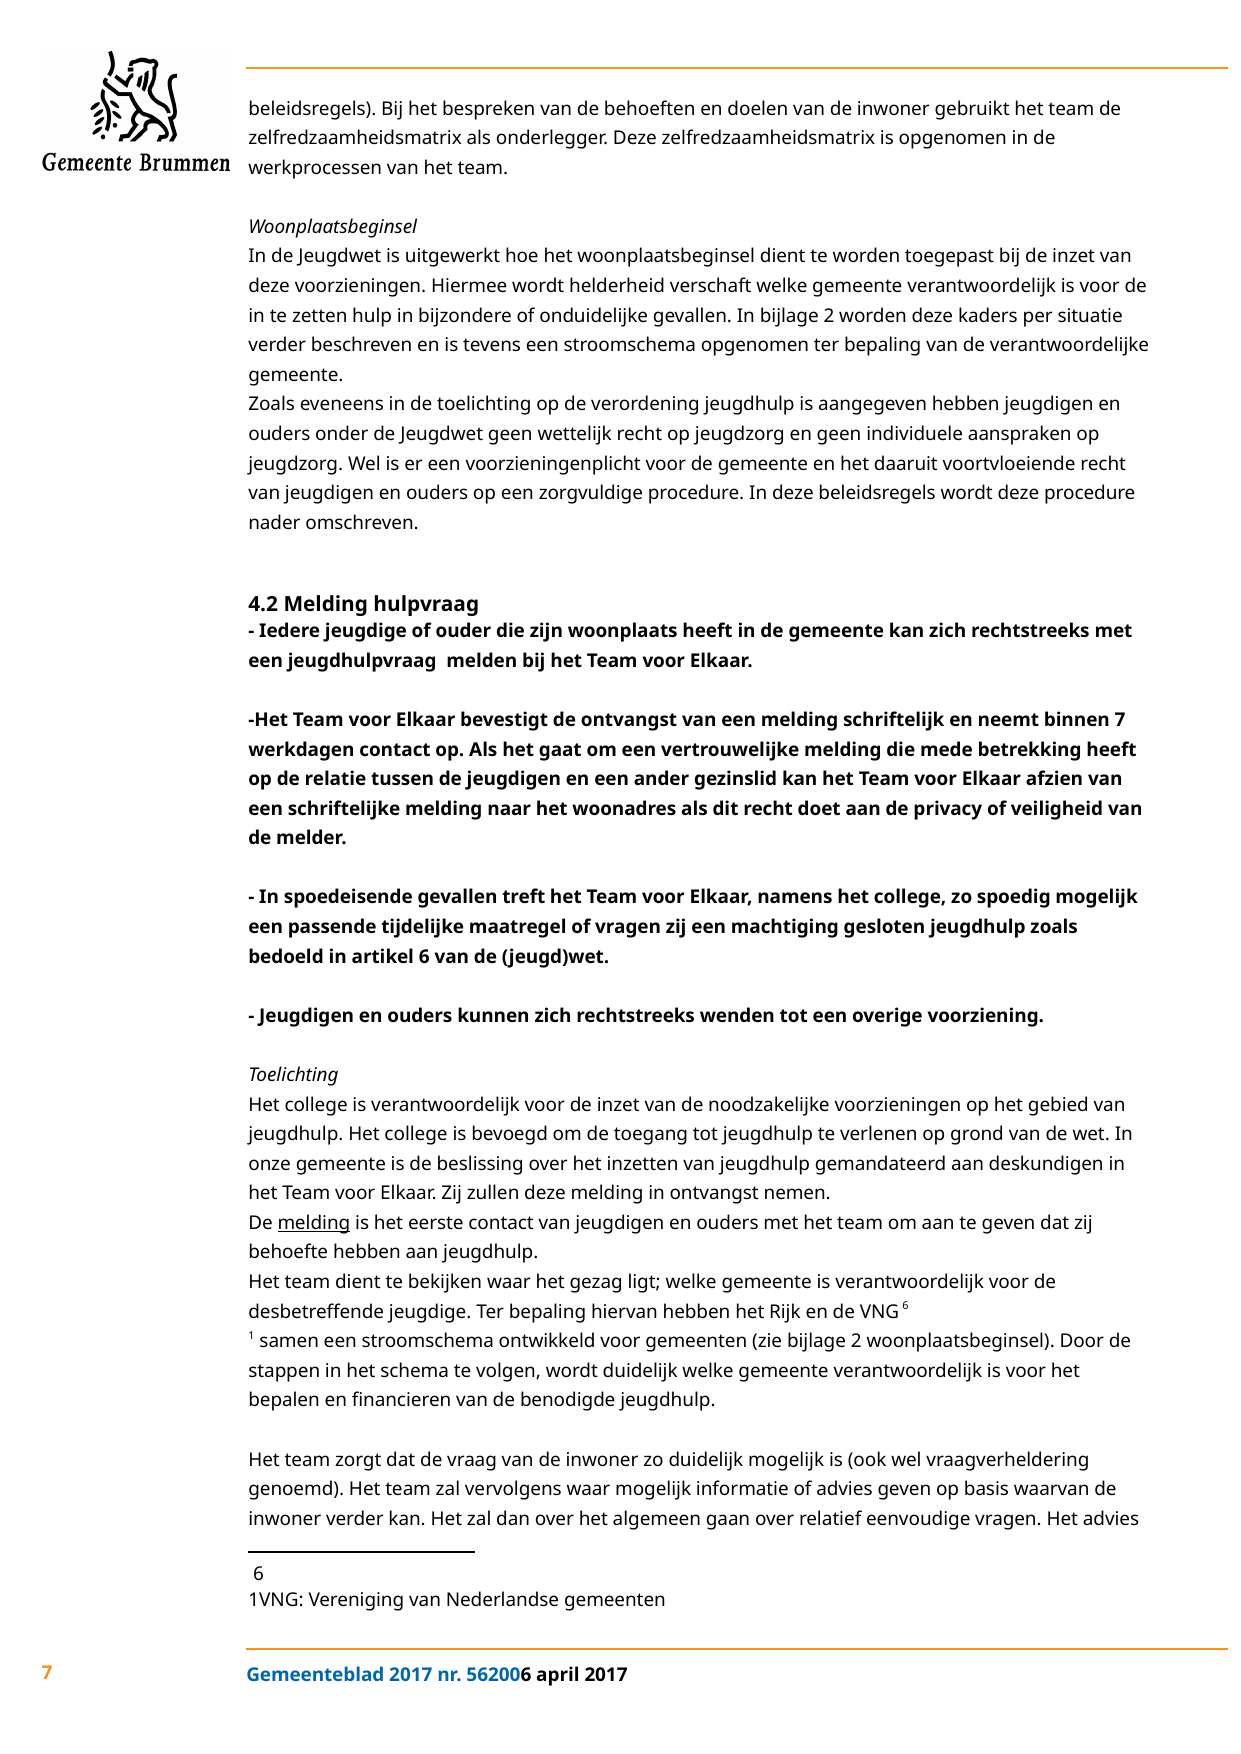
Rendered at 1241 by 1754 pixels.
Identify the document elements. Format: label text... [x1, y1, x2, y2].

text VNG: Vereniging van Nederlandse gemeenten [248, 1586, 1152, 1612]
text - Iedere jeugdige of ouder die zijn woonplaats heeft in de gemeente kan zich rechtstreeks met een jeugdhulpvraag melden bij het Team voor Elkaar. [248, 617, 1152, 673]
text - Jeugdigen en ouders kunnen zich rechtstreeks wenden tot een overige voorziening. [248, 1002, 1152, 1028]
text beleidsregels). Bij het bespreken van de behoeften en doelen van de inwoner gebruikt het team de zelfredzaamheidsmatrix als onderlegger. Deze zelfredzaamheidsmatrix is opgenomen in de werkprocessen van het team. [248, 95, 1152, 180]
picture [41, 47, 231, 172]
text - In spoedeisende gevallen treft het Team voor Elkaar, namens het college, zo spoedig mogelijk een passende tijdelijke maatregel of vragen zij een machtiging gesloten jeugdhulp zoals bedoeld in artikel 6 van de (jeugd)wet. [248, 884, 1152, 968]
text Het team dient te bekijken waar het gezag ligt; welke gemeente is verantwoordelijk voor de desbetreffende jeugdige. Ter bepaling hiervan hebben het Rijk en de VNG [248, 1268, 1152, 1323]
text Zoals eveneens in de toelichting op de verordening jeugdhulp is aangegeven hebben jeugdigen en ouders onder de Jeugdwet geen wettelijk recht op jeugdzorg en geen individuele aanspraken op jeugdzorg. Wel is er een voorzieningenplicht voor de gemeente en het daaruit voortvloeiende recht van jeugdigen en ouders op een zorgvuldige procedure. In deze beleidsregels wordt deze procedure nader omschreven. [248, 391, 1152, 535]
text samen een stroomschema ontwikkeld voor gemeenten (zie bijlage 2 woonplaatsbeginsel). Door de stappen in het schema te volgen, wordt duidelijk welke gemeente verantwoordelijk is voor het bepalen en financieren van de benodigde jeugdhulp. [248, 1327, 1152, 1412]
text Woonplaatsbeginsel [248, 213, 1152, 239]
text 4.2 Melding hulpvraag [248, 589, 1152, 617]
text Het team zorgt dat de vraag van de inwoner zo duidelijk mogelijk is (ook wel vraagverheldering genoemd). Het team zal vervolgens waar mogelijk informatie of advies geven op basis waarvan de inwoner verder kan. Het zal dan over het algemeen gaan over relatief eenvoudige vragen. Het advies [248, 1446, 1152, 1531]
text -Het Team voor Elkaar bevestigt de ontvangst van een melding schriftelijk en neemt binnen 7 werkdagen contact op. Als het gaat om een vertrouwelijke melding die mede betrekking heeft op de relatie tussen de jeugdigen en een ander gezinslid kan het Team voor Elkaar afzien van een schriftelijke melding naar het woonadres als dit recht doet aan de privacy of veiligheid van de melder. [248, 706, 1152, 850]
text Het college is verantwoordelijk voor de inzet van de noodzakelijke voorzieningen op het gebied van jeugdhulp. Het college is bevoegd om de toegang tot jeugdhulp te verlenen op grond van de wet. In onze gemeente is de beslissing over het inzetten van jeugdhulp gemandateerd aan deskundigen in het Team voor Elkaar. Zij zullen deze melding in ontvangst nemen. [248, 1091, 1152, 1205]
text In de Jeugdwet is uitgewerkt hoe het woonplaatsbeginsel dient te worden toegepast bij de inzet van deze voorzieningen. Hiermee wordt helderheid verschaft welke gemeente verantwoordelijk is voor de in te zetten hulp in bijzondere of onduidelijke gevallen. In bijlage 2 worden deze kaders per situatie verder beschreven en is tevens een stroomschema opgenomen ter bepaling van de verantwoordelijke gemeente. [248, 243, 1152, 387]
text De melding is het eerste contact van jeugdigen en ouders met het team om aan te geven dat zij behoefte hebben aan jeugdhulp. [248, 1209, 1152, 1264]
text Toelichting [248, 1061, 1152, 1087]
